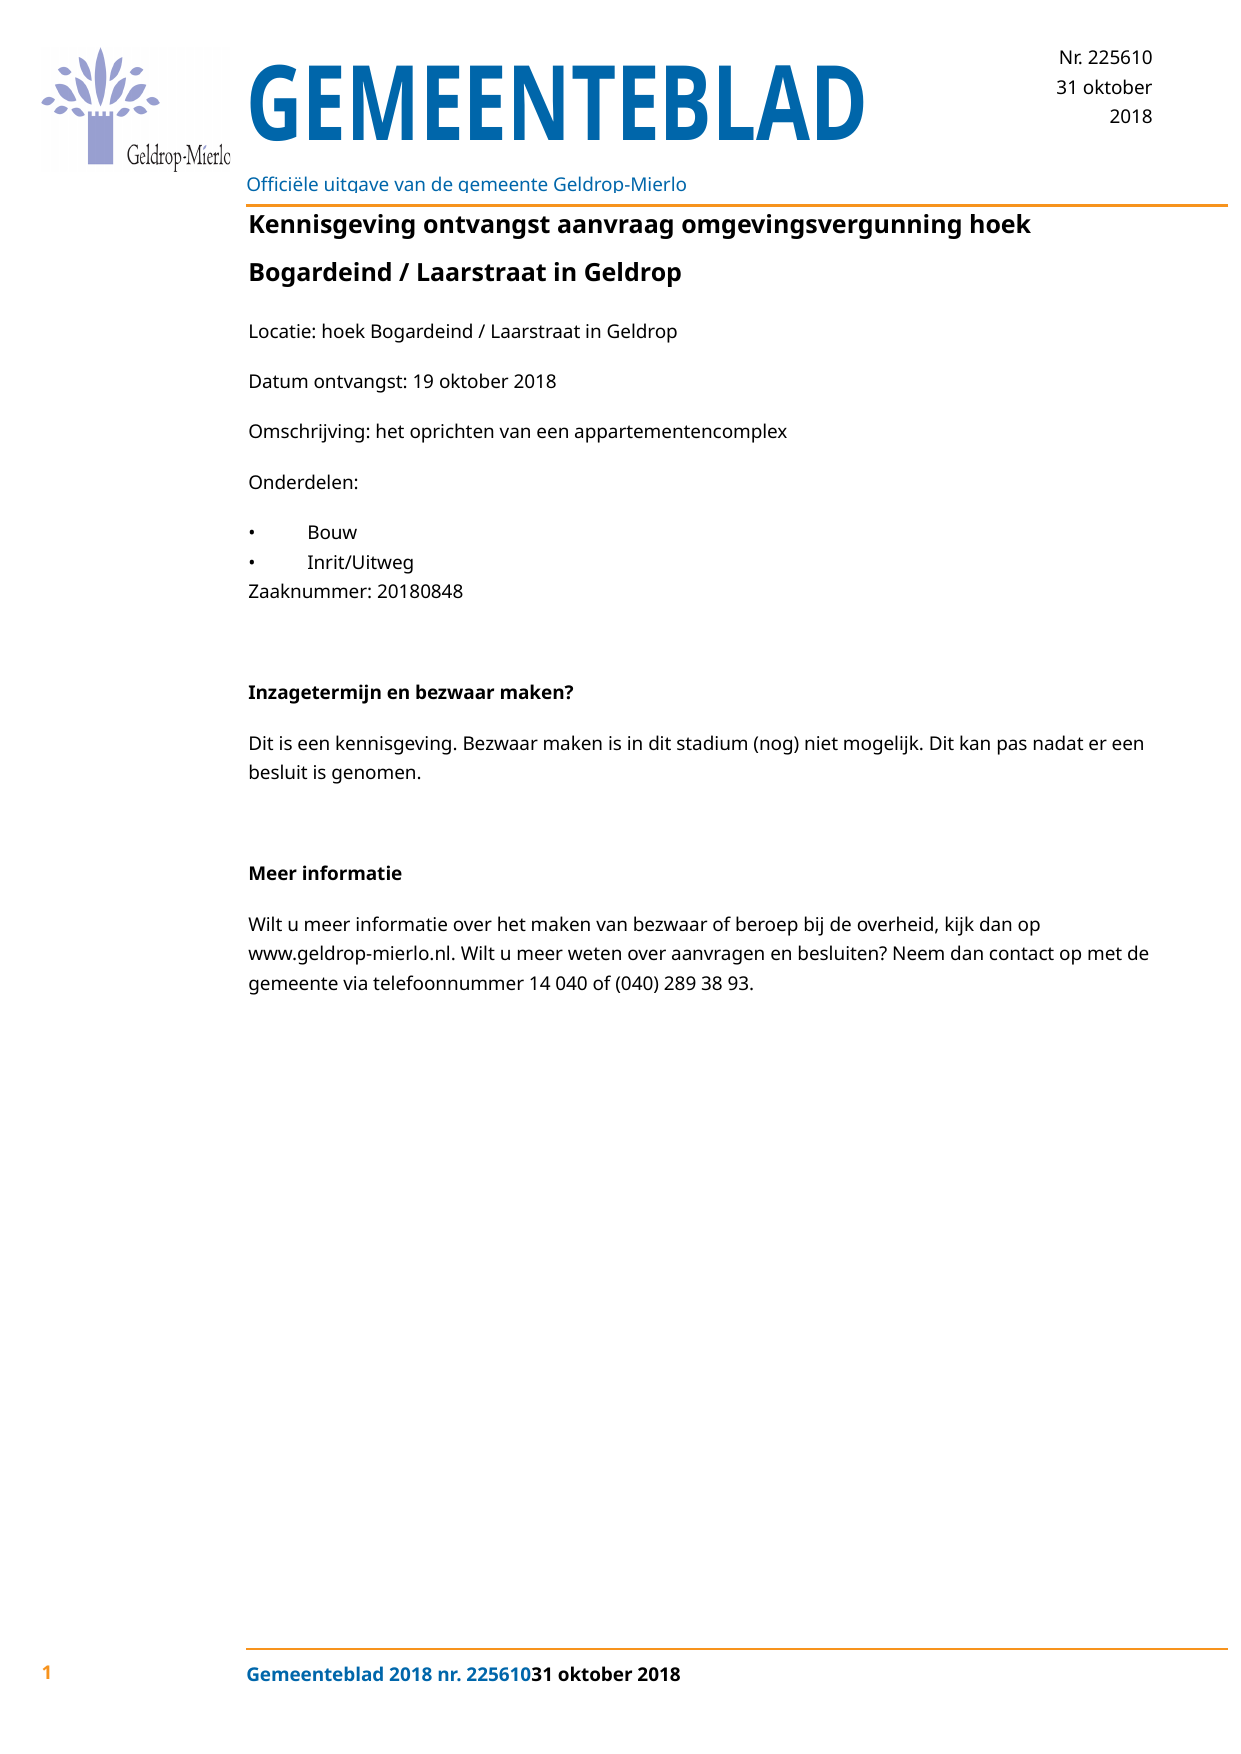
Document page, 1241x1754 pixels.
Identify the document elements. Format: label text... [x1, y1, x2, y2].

list Inrit/Uitweg [248, 549, 1152, 575]
text Omschrijving: het oprichten van een appartementencomplex [248, 419, 1152, 444]
text Datum ontvangst: 19 oktober 2018 [248, 368, 1152, 394]
text Wilt u meer informatie over het maken van bezwaar of beroep bij de overheid, kijk dan op www.geldrop-mierlo.nl. Wilt u meer weten over aanvragen en besluiten? Neem dan contact op met de gemeente via telefoonnummer 14 040 of (040) 289 38 93. [248, 911, 1152, 996]
list Bouw [248, 519, 1152, 545]
text Meer informatie [248, 860, 1152, 886]
text Locatie: hoek Bogardeind / Laarstraat in Geldrop [248, 318, 1152, 344]
picture [41, 47, 231, 172]
text Zaaknummer: 20180848 [248, 579, 1152, 604]
text Kennisgeving ontvangst aanvraag omgevingsvergunning hoek Bogardeind / Laarstraat in Geldrop [248, 207, 1152, 288]
text Inzagetermijn en bezwaar maken? [248, 679, 1152, 705]
text Dit is een kennisgeving. Bezwaar maken is in dit stadium (nog) niet mogelijk. Dit kan pas nadat er een besluit is genomen. [248, 730, 1152, 785]
text Onderdelen: [248, 469, 1152, 495]
